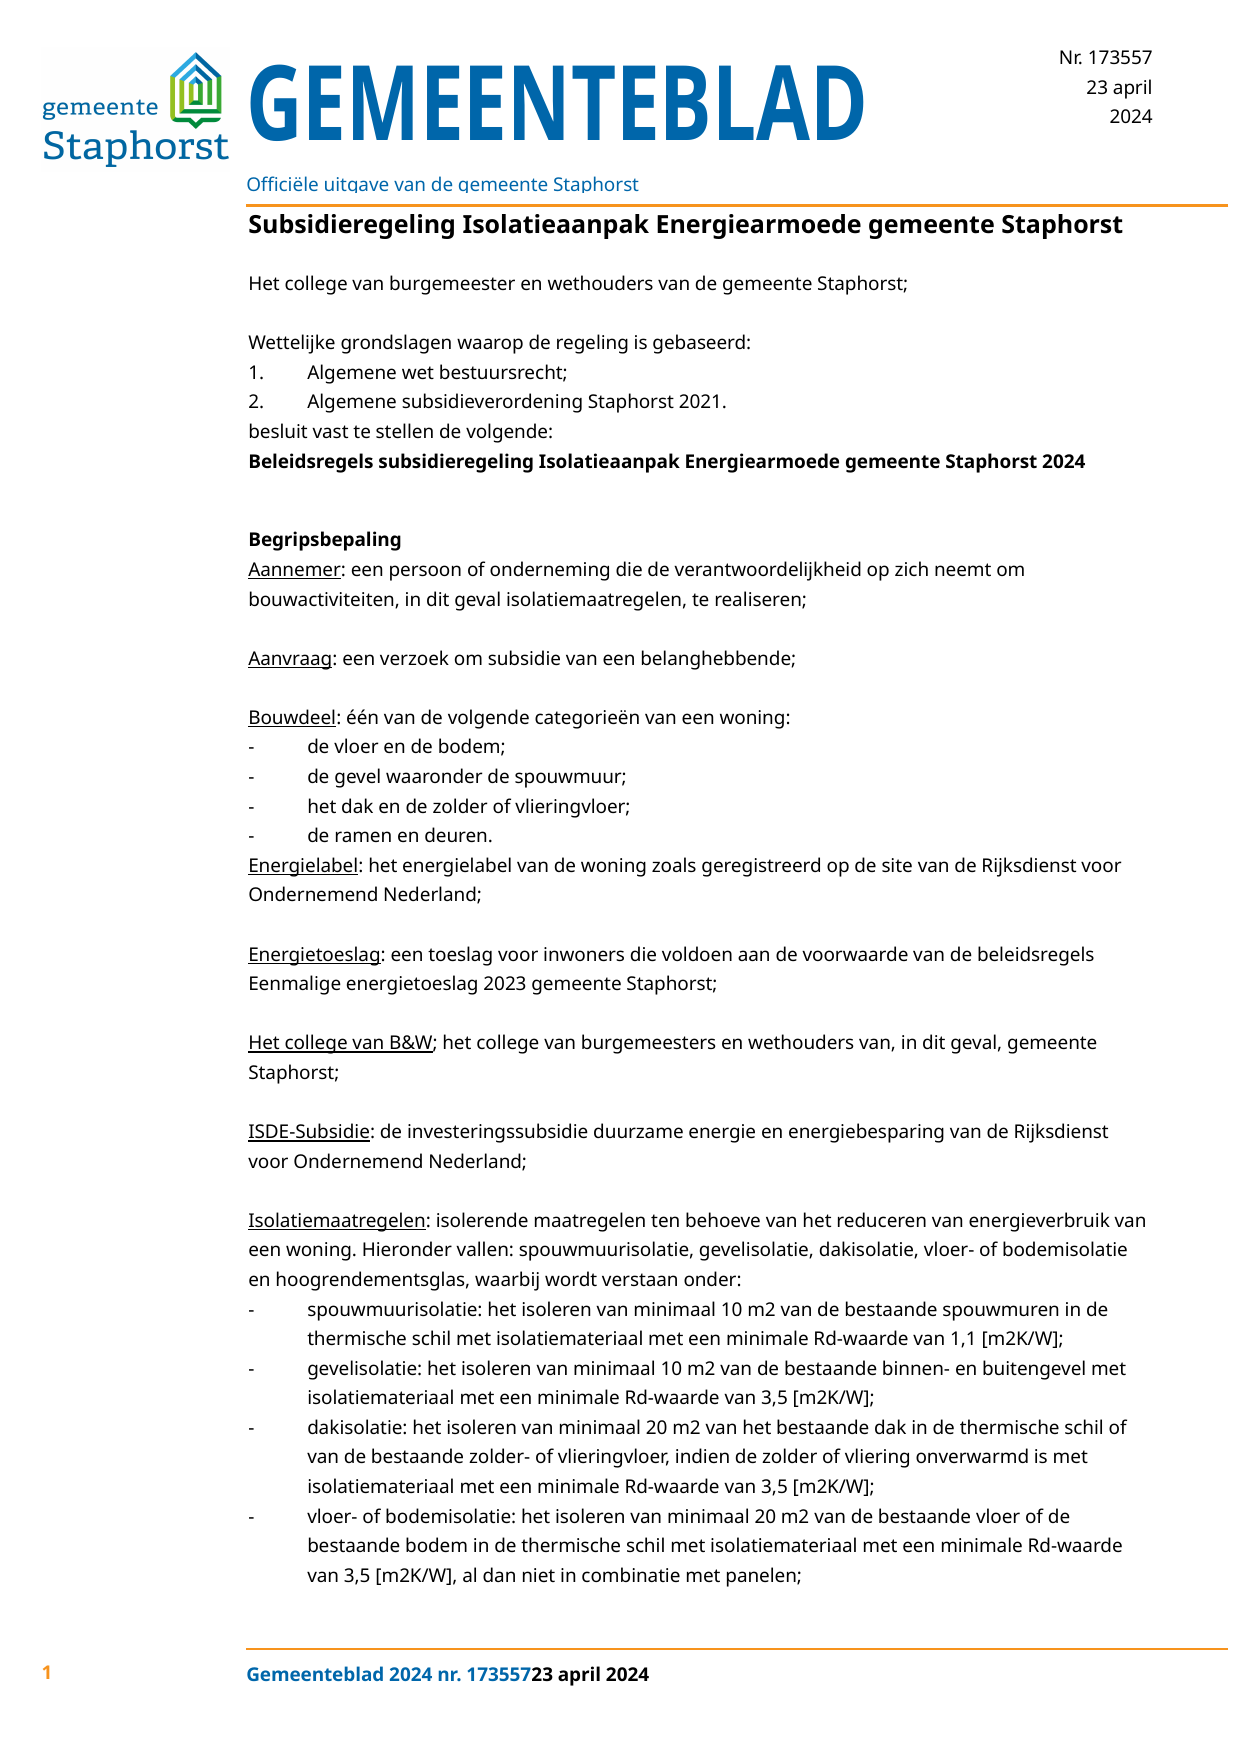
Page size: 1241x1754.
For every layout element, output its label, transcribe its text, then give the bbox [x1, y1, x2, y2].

list dakisolatie: het isoleren van minimaal 20 m2 van het bestaande dak in de thermische schil of van de bestaande zolder- of vlieringvloer, indien de zolder of vliering onverwarmd is met isolatiemateriaal met een minimale Rd-waarde van 3,5 [m2K/W]; [248, 1414, 1152, 1499]
text besluit vast te stellen de volgende: [248, 418, 1152, 444]
text ISDE-Subsidie: de investeringssubsidie duurzame energie en energiebesparing van de Rijksdienst voor Ondernemend Nederland; [248, 1118, 1152, 1174]
list Algemene subsidieverordening Staphorst 2021. [248, 389, 1152, 414]
text Isolatiemaatregelen: isolerende maatregelen ten behoeve van het reduceren van energieverbruik van een woning. Hieronder vallen: spouwmuurisolatie, gevelisolatie, dakisolatie, vloer- of bodemisolatie en hoogrendementsglas, waarbij wordt verstaan onder: [248, 1207, 1152, 1292]
list vloer- of bodemisolatie: het isoleren van minimaal 20 m2 van de bestaande vloer of de bestaande bodem in de thermische schil met isolatiemateriaal met een minimale Rd-waarde van 3,5 [m2K/W], al dan niet in combinatie met panelen; [248, 1503, 1152, 1588]
text Wettelijke grondslagen waarop de regeling is gebaseerd: [248, 329, 1152, 355]
text Begripsbepaling [248, 527, 1152, 552]
list de vloer en de bodem; [248, 734, 1152, 759]
picture [41, 47, 231, 172]
list het dak en de zolder of vlieringvloer; [248, 793, 1152, 819]
list gevelisolatie: het isoleren van minimaal 10 m2 van de bestaande binnen- en buitengevel met isolatiemateriaal met een minimale Rd-waarde van 3,5 [m2K/W]; [248, 1355, 1152, 1410]
text Het college van burgemeester en wethouders van de gemeente Staphorst; [248, 270, 1152, 296]
list Algemene wet bestuursrecht; [248, 359, 1152, 385]
text Energietoeslag: een toeslag voor inwoners die voldoen aan de voorwaarde van de beleidsregels Eenmalige energietoeslag 2023 gemeente Staphorst; [248, 941, 1152, 996]
list de ramen en deuren. [248, 822, 1152, 848]
list de gevel waaronder de spouwmuur; [248, 763, 1152, 789]
list spouwmuurisolatie: het isoleren van minimaal 10 m2 van de bestaande spouwmuren in de thermische schil met isolatiemateriaal met een minimale Rd-waarde van 1,1 [m2K/W]; [248, 1296, 1152, 1351]
text Bouwdeel: één van de volgende categorieën van een woning: [248, 704, 1152, 730]
text Subsidieregeling Isolatieaanpak Energiearmoede gemeente Staphorst [248, 207, 1152, 241]
text Aannemer: een persoon of onderneming die de verantwoordelijkheid op zich neemt om bouwactiviteiten, in dit geval isolatiemaatregelen, te realiseren; [248, 556, 1152, 612]
text Beleidsregels subsidieregeling Isolatieaanpak Energiearmoede gemeente Staphorst 2024 [248, 448, 1152, 473]
text Aanvraag: een verzoek om subsidie van een belanghebbende; [248, 645, 1152, 671]
text Energielabel: het energielabel van de woning zoals geregistreerd op de site van de Rijksdienst voor Ondernemend Nederland; [248, 852, 1152, 907]
text Het college van B&W; het college van burgemeesters en wethouders van, in dit geval, gemeente Staphorst; [248, 1029, 1152, 1085]
